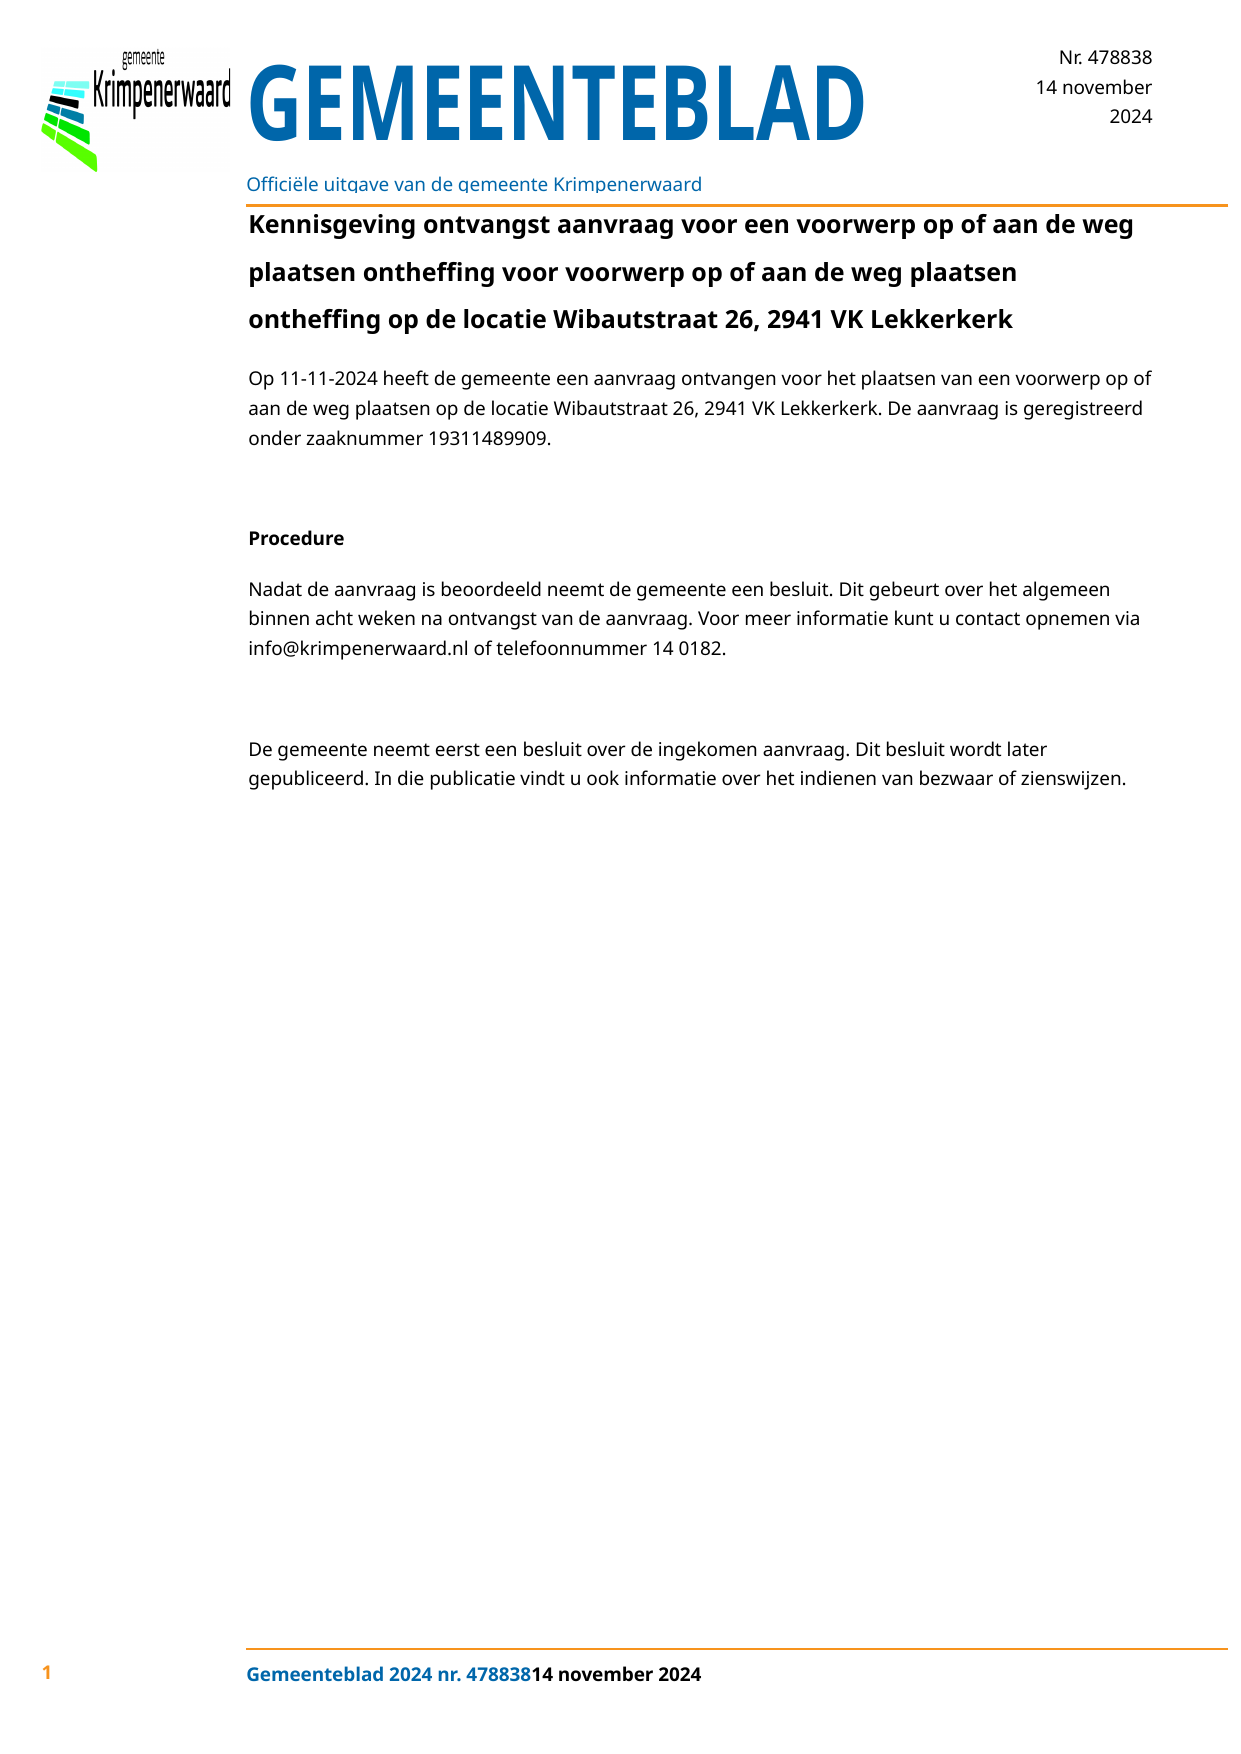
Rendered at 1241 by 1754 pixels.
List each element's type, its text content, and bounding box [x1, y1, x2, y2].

text De gemeente neemt eerst een besluit over de ingekomen aanvraag. Dit besluit wordt later gepubliceerd. In die publicatie vindt u ook informatie over het indienen van bezwaar of zienswijzen. [248, 736, 1152, 791]
text Nadat de aanvraag is beoordeeld neemt de gemeente een besluit. Dit gebeurt over het algemeen binnen acht weken na ontvangst van de aanvraag. Voor meer informatie kunt u contact opnemen via info@krimpenerwaard.nl of telefoonnummer 14 0182. [248, 576, 1152, 661]
picture [41, 47, 231, 172]
text Procedure [248, 526, 1152, 551]
text Kennisgeving ontvangst aanvraag voor een voorwerp op of aan de weg plaatsen ontheffing voor voorwerp op of aan de weg plaatsen ontheffing op de locatie Wibautstraat 26, 2941 VK Lekkerkerk [248, 207, 1152, 336]
text Op 11-11-2024 heeft de gemeente een aanvraag ontvangen voor het plaatsen van een voorwerp op of aan de weg plaatsen op de locatie Wibautstraat 26, 2941 VK Lekkerkerk. De aanvraag is geregistreerd onder zaaknummer 19311489909. [248, 366, 1152, 450]
